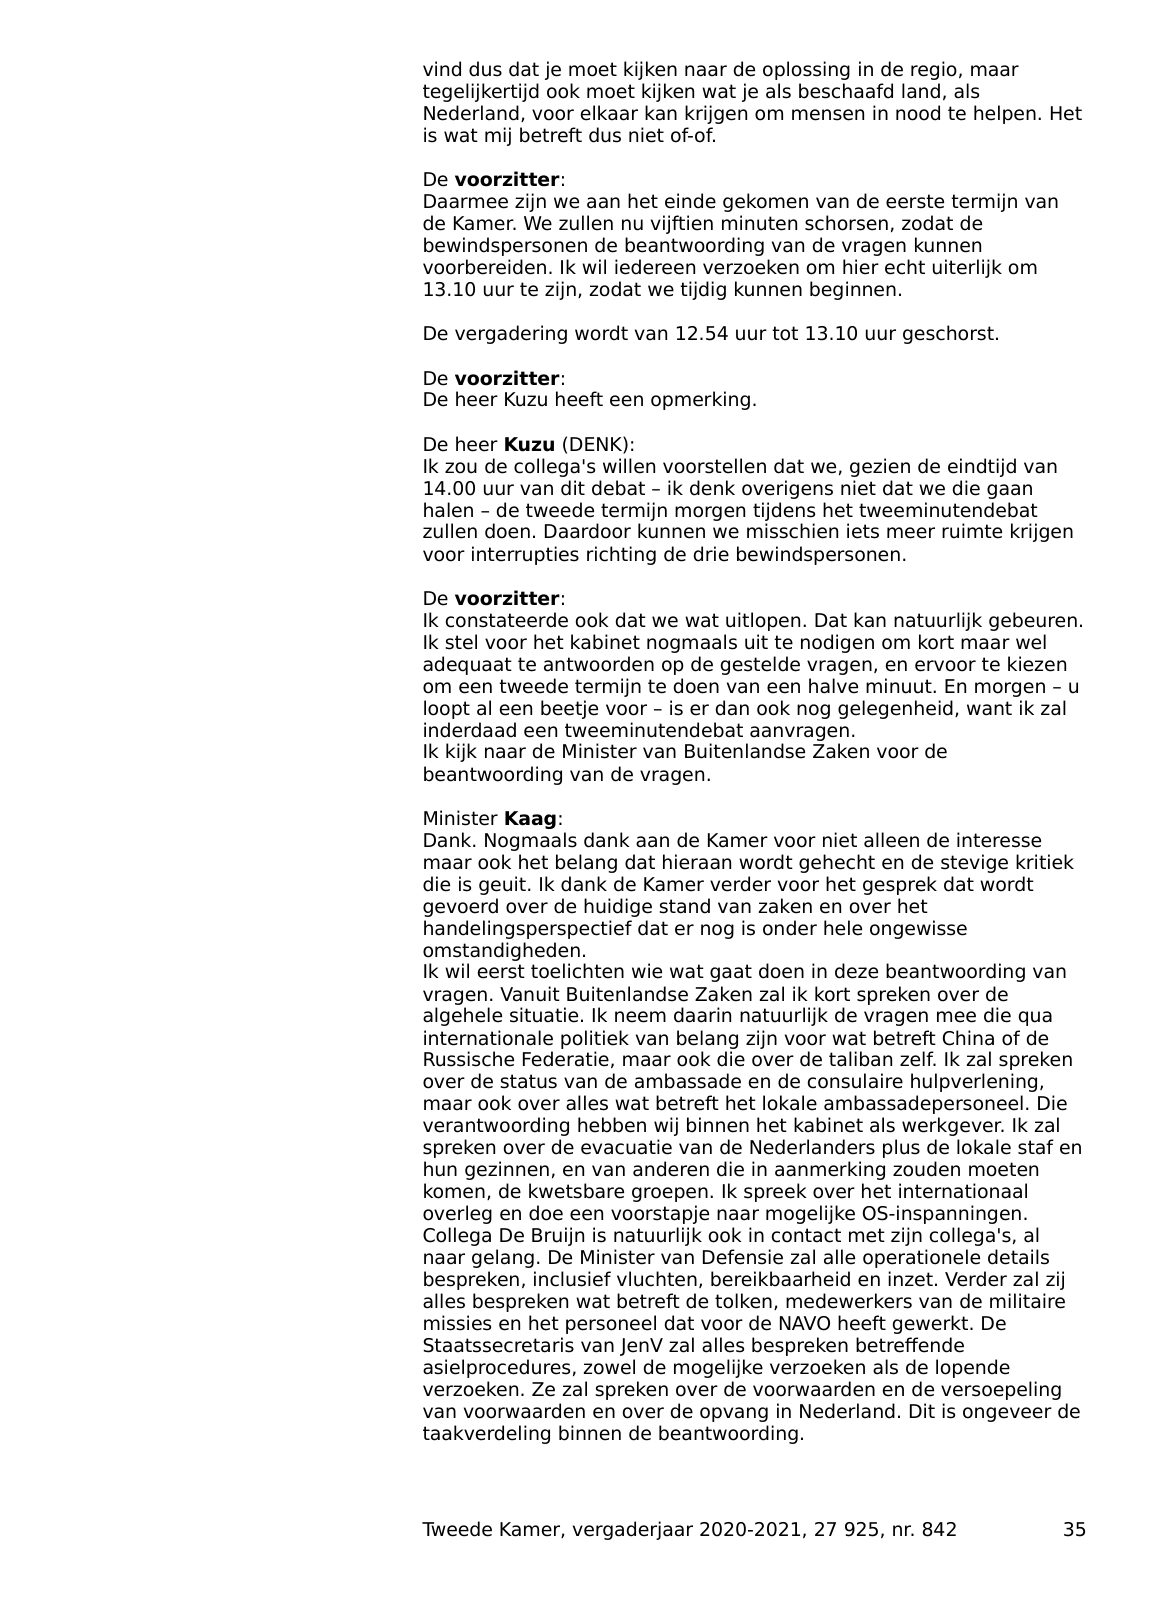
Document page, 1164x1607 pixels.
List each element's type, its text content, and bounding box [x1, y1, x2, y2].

text Ik constateerde ook dat we wat uitlopen. Dat kan natuurlijk gebeuren. Ik stel voor het kabinet nogmaals uit te nodigen om kort maar wel adequaat te antwoorden op de gestelde vragen, en ervoor te kiezen om een tweede termijn te doen van een halve minuut. En morgen – u loopt al een beetje voor – is er dan ook nog gelegenheid, want ik zal inderdaad een tweeminutendebat aanvragen. [422, 609, 1087, 741]
text Minister Kaag: [422, 808, 1087, 829]
text De heer Kuzu (DENK): [422, 433, 1087, 456]
text Daarmee zijn we aan het einde gekomen van de eerste termijn van de Kamer. We zullen nu vijftien minuten schorsen, zodat de bewindspersonen de beantwoording van de vragen kunnen voorbereiden. Ik wil iedereen verzoeken om hier echt uiterlijk om 13.10 uur te zijn, zodat we tijdig kunnen beginnen. [422, 191, 1087, 301]
text De voorzitter: [422, 367, 1087, 389]
text Ik zou de collega's willen voorstellen dat we, gezien de eindtijd van 14.00 uur van dit debat – ik denk overigens niet dat we die gaan halen – de tweede termijn morgen tijdens het tweeminutendebat zullen doen. Daardoor kunnen we misschien iets meer ruimte krijgen voor interrupties richting de drie bewindspersonen. [422, 456, 1087, 565]
text De heer Kuzu heeft een opmerking. [422, 389, 1087, 411]
text Ik kijk naar de Minister van Buitenlandse Zaken voor de beantwoording van de vragen. [422, 741, 1087, 785]
text De voorzitter: [422, 169, 1087, 191]
text De voorzitter: [422, 588, 1087, 609]
text vind dus dat je moet kijken naar de oplossing in de regio, maar tegelijkertijd ook moet kijken wat je als beschaafd land, als Nederland, voor elkaar kan krijgen om mensen in nood te helpen. Het is wat mij betreft dus niet of-of. [422, 59, 1087, 147]
text De vergadering wordt van 12.54 uur tot 13.10 uur geschorst. [422, 323, 1087, 345]
text Dank. Nogmaals dank aan de Kamer voor niet alleen de interesse maar ook het belang dat hieraan wordt gehecht en de stevige kritiek die is geuit. Ik dank de Kamer verder voor het gesprek dat wordt gevoerd over de huidige stand van zaken en over het handelingsperspectief dat er nog is onder hele ongewisse omstandigheden. [422, 829, 1087, 961]
text Ik wil eerst toelichten wie wat gaat doen in deze beantwoording van vragen. Vanuit Buitenlandse Zaken zal ik kort spreken over de algehele situatie. Ik neem daarin natuurlijk de vragen mee die qua internationale politiek van belang zijn voor wat betreft China of de Russische Federatie, maar ook die over de taliban zelf. Ik zal spreken over de status van de ambassade en de consulaire hulpverlening, maar ook over alles wat betreft het lokale ambassadepersoneel. Die verantwoording hebben wij binnen het kabinet als werkgever. Ik zal spreken over de evacuatie van de Nederlanders plus de lokale staf en hun gezinnen, en van anderen die in aanmerking zouden moeten komen, de kwetsbare groepen. Ik spreek over het internationaal overleg en doe een voorstapje naar mogelijke OS-inspanningen. Collega De Bruijn is natuurlijk ook in contact met zijn collega's, al naar gelang. De Minister van Defensie zal alle operationele details bespreken, inclusief vluchten, bereikbaarheid en inzet. Verder zal zij alles bespreken wat betreft de tolken, medewerkers van de militaire missies en het personeel dat voor de NAVO heeft gewerkt. De Staatssecretaris van JenV zal alles bespreken betreffende asielprocedures, zowel de mogelijke verzoeken als de lopende verzoeken. Ze zal spreken over de voorwaarden en de versoepeling van voorwaarden en over de opvang in Nederland. Dit is ongeveer de taakverdeling binnen de beantwoording. [422, 961, 1087, 1445]
